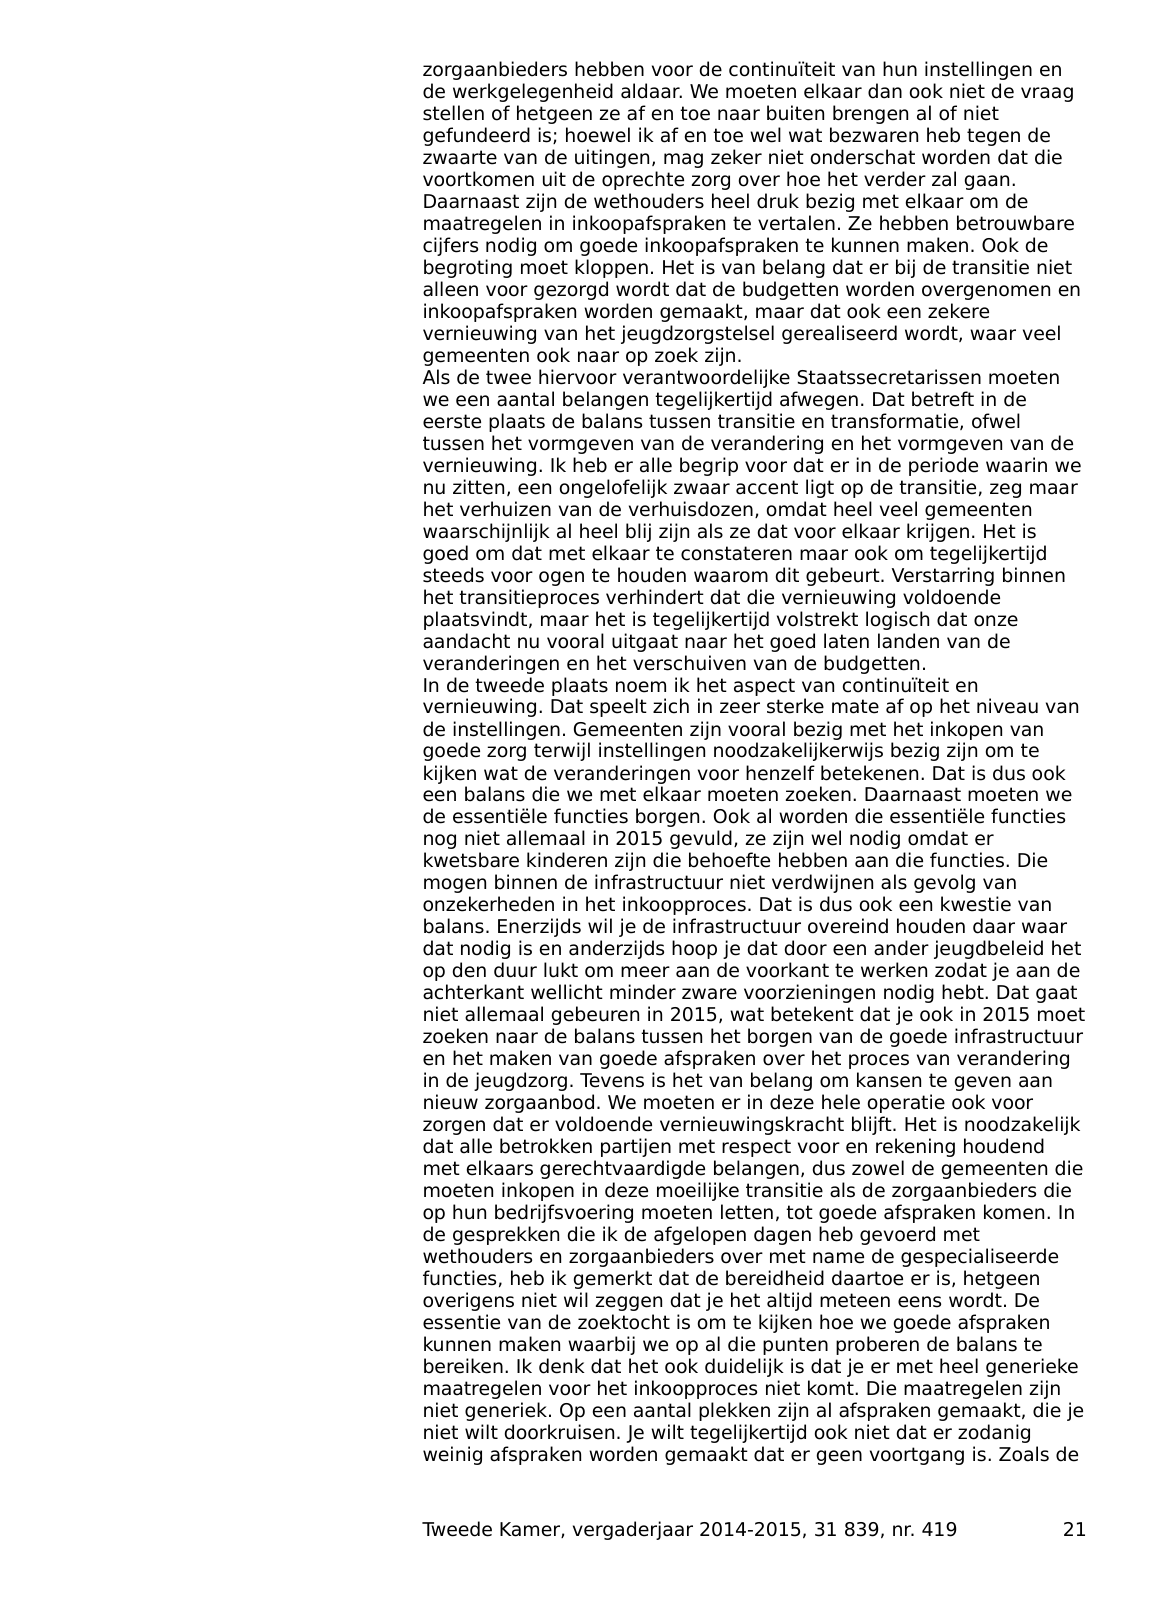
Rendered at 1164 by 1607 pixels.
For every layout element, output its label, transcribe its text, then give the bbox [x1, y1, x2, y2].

text In de tweede plaats noem ik het aspect van continuïteit en vernieuwing. Dat speelt zich in zeer sterke mate af op het niveau van de instellingen. Gemeenten zijn vooral bezig met het inkopen van goede zorg terwijl instellingen noodzakelijkerwijs bezig zijn om te kijken wat de veranderingen voor henzelf betekenen. Dat is dus ook een balans die we met elkaar moeten zoeken. Daarnaast moeten we de essentiële functies borgen. Ook al worden die essentiële functies nog niet allemaal in 2015 gevuld, ze zijn wel nodig omdat er kwetsbare kinderen zijn die behoefte hebben aan die functies. Die mogen binnen de infrastructuur niet verdwijnen als gevolg van onzekerheden in het inkoopproces. Dat is dus ook een kwestie van balans. Enerzijds wil je de infrastructuur overeind houden daar waar dat nodig is en anderzijds hoop je dat door een ander jeugdbeleid het op den duur lukt om meer aan de voorkant te werken zodat je aan de achterkant wellicht minder zware voorzieningen nodig hebt. Dat gaat niet allemaal gebeuren in 2015, wat betekent dat je ook in 2015 moet zoeken naar de balans tussen het borgen van de goede infrastructuur en het maken van goede afspraken over het proces van verandering in de jeugdzorg. Tevens is het van belang om kansen te geven aan nieuw zorgaanbod. We moeten er in deze hele operatie ook voor zorgen dat er voldoende vernieuwingskracht blijft. Het is noodzakelijk dat alle betrokken partijen met respect voor en rekening houdend met elkaars gerechtvaardigde belangen, dus zowel de gemeenten die moeten inkopen in deze moeilijke transitie als de zorgaanbieders die op hun bedrijfsvoering moeten letten, tot goede afspraken komen. In de gesprekken die ik de afgelopen dagen heb gevoerd met wethouders en zorgaanbieders over met name de gespecialiseerde functies, heb ik gemerkt dat de bereidheid daartoe er is, hetgeen overigens niet wil zeggen dat je het altijd meteen eens wordt. De essentie van de zoektocht is om te kijken hoe we goede afspraken kunnen maken waarbij we op al die punten proberen de balans te bereiken. Ik denk dat het ook duidelijk is dat je er met heel generieke maatregelen voor het inkoopproces niet komt. Die maatregelen zijn niet generiek. Op een aantal plekken zijn al afspraken gemaakt, die je niet wilt doorkruisen. Je wilt tegelijkertijd ook niet dat er zodanig weinig afspraken worden gemaakt dat er geen voortgang is. Zoals de [422, 674, 1087, 1466]
text zorgaanbieders hebben voor de continuïteit van hun instellingen en de werkgelegenheid aldaar. We moeten elkaar dan ook niet de vraag stellen of hetgeen ze af en toe naar buiten brengen al of niet gefundeerd is; hoewel ik af en toe wel wat bezwaren heb tegen de zwaarte van de uitingen, mag zeker niet onderschat worden dat die voortkomen uit de oprechte zorg over hoe het verder zal gaan. Daarnaast zijn de wethouders heel druk bezig met elkaar om de maatregelen in inkoopafspraken te vertalen. Ze hebben betrouwbare cijfers nodig om goede inkoopafspraken te kunnen maken. Ook de begroting moet kloppen. Het is van belang dat er bij de transitie niet alleen voor gezorgd wordt dat de budgetten worden overgenomen en inkoopafspraken worden gemaakt, maar dat ook een zekere vernieuwing van het jeugdzorgstelsel gerealiseerd wordt, waar veel gemeenten ook naar op zoek zijn. [422, 59, 1087, 367]
text Als de twee hiervoor verantwoordelijke Staatssecretarissen moeten we een aantal belangen tegelijkertijd afwegen. Dat betreft in de eerste plaats de balans tussen transitie en transformatie, ofwel tussen het vormgeven van de verandering en het vormgeven van de vernieuwing. Ik heb er alle begrip voor dat er in de periode waarin we nu zitten, een ongelofelijk zwaar accent ligt op de transitie, zeg maar het verhuizen van de verhuisdozen, omdat heel veel gemeenten waarschijnlijk al heel blij zijn als ze dat voor elkaar krijgen. Het is goed om dat met elkaar te constateren maar ook om tegelijkertijd steeds voor ogen te houden waarom dit gebeurt. Verstarring binnen het transitieproces verhindert dat die vernieuwing voldoende plaatsvindt, maar het is tegelijkertijd volstrekt logisch dat onze aandacht nu vooral uitgaat naar het goed laten landen van de veranderingen en het verschuiven van de budgetten. [422, 367, 1087, 674]
